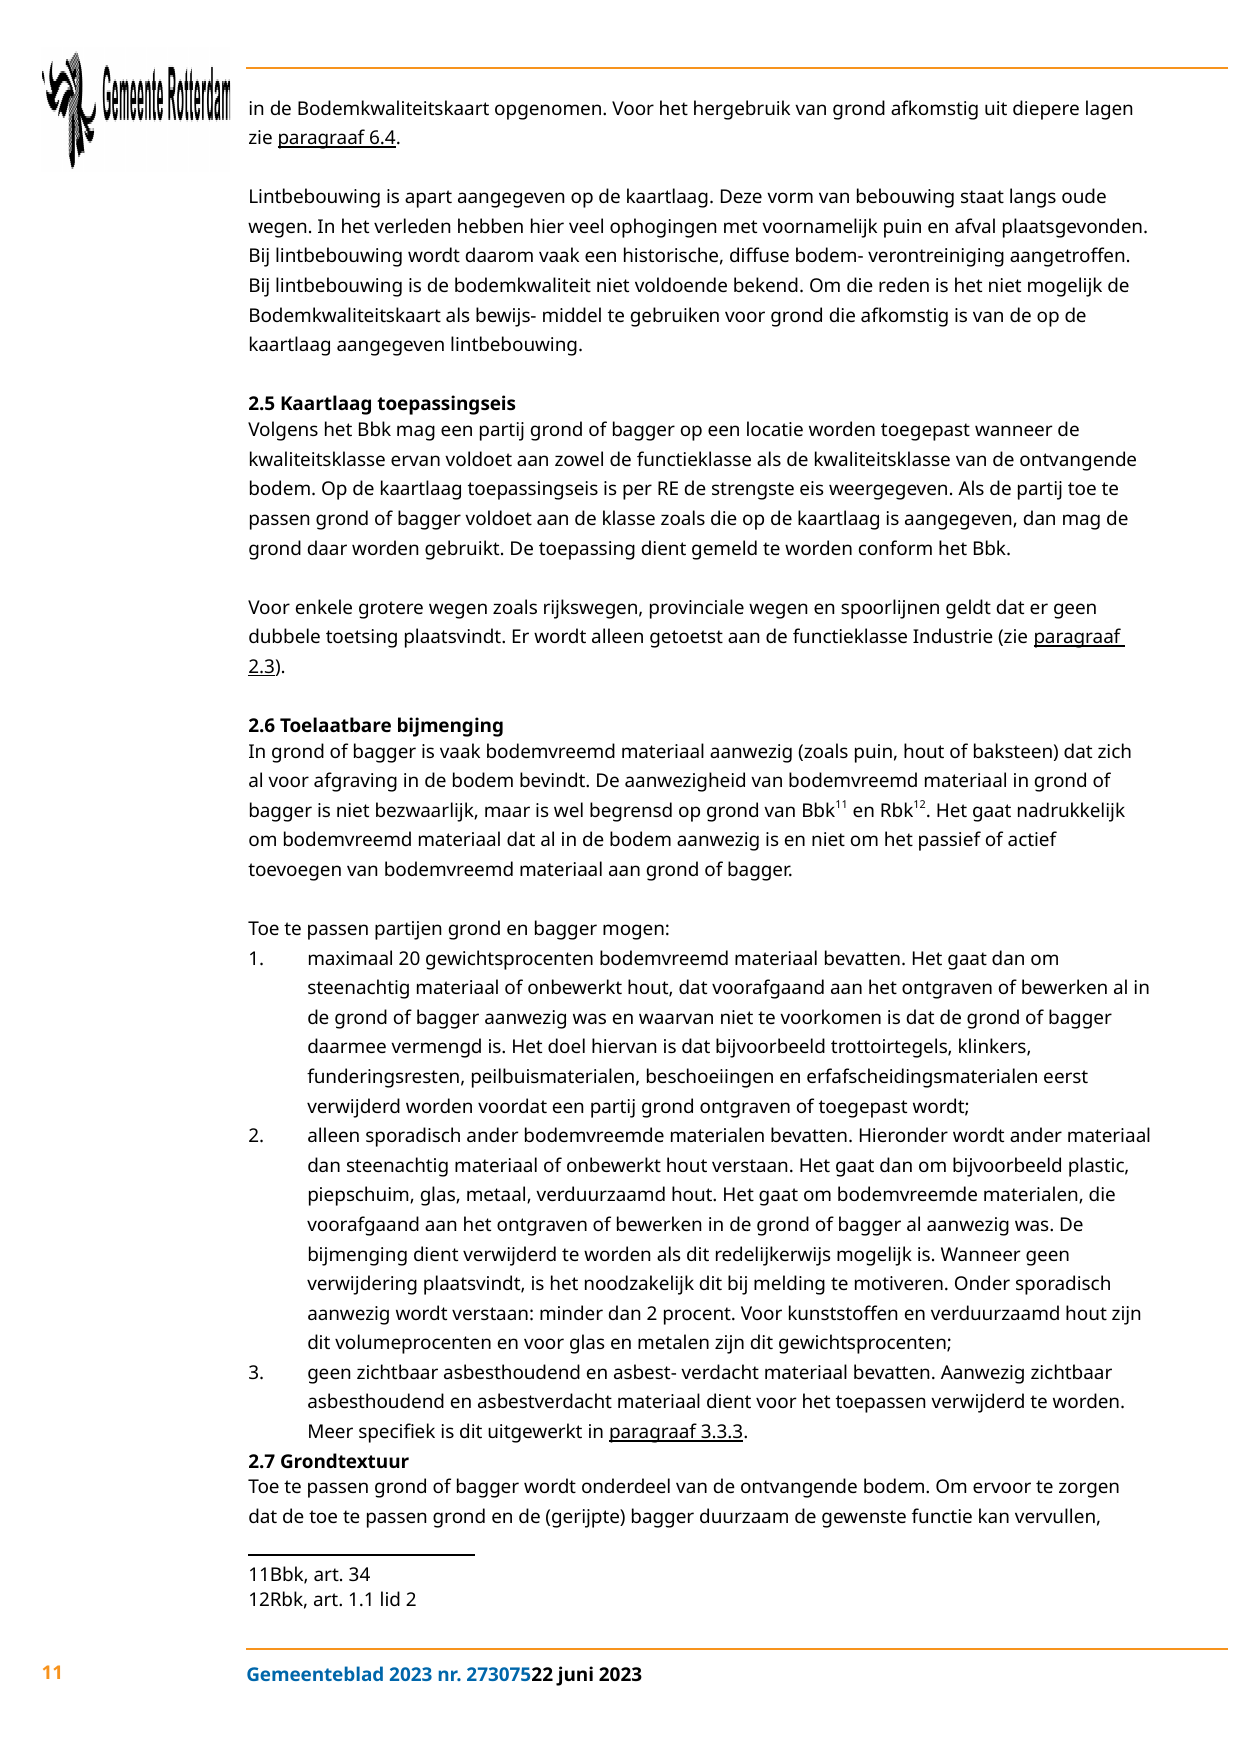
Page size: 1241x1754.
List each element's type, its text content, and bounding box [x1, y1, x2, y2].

text Volgens het Bbk mag een partij grond of bagger op een locatie worden toegepast wanneer de kwaliteitsklasse ervan voldoet aan zowel de functieklasse als de kwaliteitsklasse van de ontvangende bodem. Op de kaartlaag toepassingseis is per RE de strengste eis weergegeven. Als de partij toe te passen grond of bagger voldoet aan de klasse zoals die op de kaartlaag is aangegeven, dan mag de grond daar worden gebruikt. De toepassing dient gemeld te worden conform het Bbk. [248, 416, 1152, 560]
text 2.6 Toelaatbare bijmenging [248, 712, 1152, 738]
text Lintbebouwing is apart aangegeven op de kaartlaag. Deze vorm van bebouwing staat langs oude wegen. In het verleden hebben hier veel ophogingen met voornamelijk puin en afval plaatsgevonden. Bij lintbebouwing wordt daarom vaak een historische, diffuse bodem- verontreiniging aangetroffen. Bij lintbebouwing is de bodemkwaliteit niet voldoende bekend. Om die reden is het niet mogelijk de Bodemkwaliteitskaart als bewijs- middel te gebruiken voor grond die afkomstig is van de op de kaartlaag aangegeven lintbebouwing. [248, 183, 1152, 357]
list maximaal 20 gewichtsprocenten bodemvreemd materiaal bevatten. Het gaat dan om steenachtig materiaal of onbewerkt hout, dat voorafgaand aan het ontgraven of bewerken al in de grond of bagger aanwezig was en waarvan niet te voorkomen is dat de grond of bagger daarmee vermengd is. Het doel hiervan is dat bijvoorbeeld trottoirtegels, klinkers, funderingsresten, peilbuismaterialen, beschoeiingen en erfafscheidingsmaterialen eerst verwijderd worden voordat een partij grond ontgraven of toegepast wordt; [248, 945, 1152, 1119]
text Toe te passen partijen grond en bagger mogen: [248, 915, 1152, 941]
text Rbk, art. 1.1 lid 2 [248, 1586, 1152, 1612]
picture [41, 47, 231, 172]
text Voor enkele grotere wegen zoals rijkswegen, provinciale wegen en spoorlijnen geldt dat er geen dubbele toetsing plaatsvindt. Er wordt alleen getoetst aan de functieklasse Industrie (zie paragraaf 2.3). [248, 594, 1152, 679]
text in de Bodemkwaliteitskaart opgenomen. Voor het hergebruik van grond afkomstig uit diepere lagen zie paragraaf 6.4. [248, 95, 1152, 150]
text In grond of bagger is vaak bodemvreemd materiaal aanwezig (zoals puin, hout of baksteen) dat zich al voor afgraving in de bodem bevindt. De aanwezigheid van bodemvreemd materiaal in grond of bagger is niet bezwaarlijk, maar is wel begrensd op grond van Bbk en Rbk. Het gaat nadrukkelijk om bodemvreemd materiaal dat al in de bodem aanwezig is en niet om het passief of actief toevoegen van bodemvreemd materiaal aan grond of bagger. [248, 738, 1152, 882]
text Bbk, art. 34 [248, 1561, 1152, 1586]
text 2.5 Kaartlaag toepassingseis [248, 391, 1152, 416]
text Toe te passen grond of bagger wordt onderdeel van de ontvangende bodem. Om ervoor te zorgen dat de toe te passen grond en de (gerijpte) bagger duurzaam de gewenste functie kan vervullen, [248, 1474, 1152, 1529]
text 2.7 Grondtextuur [248, 1448, 1152, 1474]
list geen zichtbaar asbesthoudend en asbest- verdacht materiaal bevatten. Aanwezig zichtbaar asbesthoudend en asbestverdacht materiaal dient voor het toepassen verwijderd te worden. Meer specifiek is dit uitgewerkt in paragraaf 3.3.3. [248, 1359, 1152, 1444]
list alleen sporadisch ander bodemvreemde materialen bevatten. Hieronder wordt ander materiaal dan steenachtig materiaal of onbewerkt hout verstaan. Het gaat dan om bijvoorbeeld plastic, piepschuim, glas, metaal, verduurzaamd hout. Het gaat om bodemvreemde materialen, die voorafgaand aan het ontgraven of bewerken in de grond of bagger al aanwezig was. De bijmenging dient verwijderd te worden als dit redelijkerwijs mogelijk is. Wanneer geen verwijdering plaatsvindt, is het noodzakelijk dit bij melding te motiveren. Onder sporadisch aanwezig wordt verstaan: minder dan 2 procent. Voor kunststoffen en verduurzaamd hout zijn dit volumeprocenten en voor glas en metalen zijn dit gewichtsprocenten; [248, 1122, 1152, 1355]
